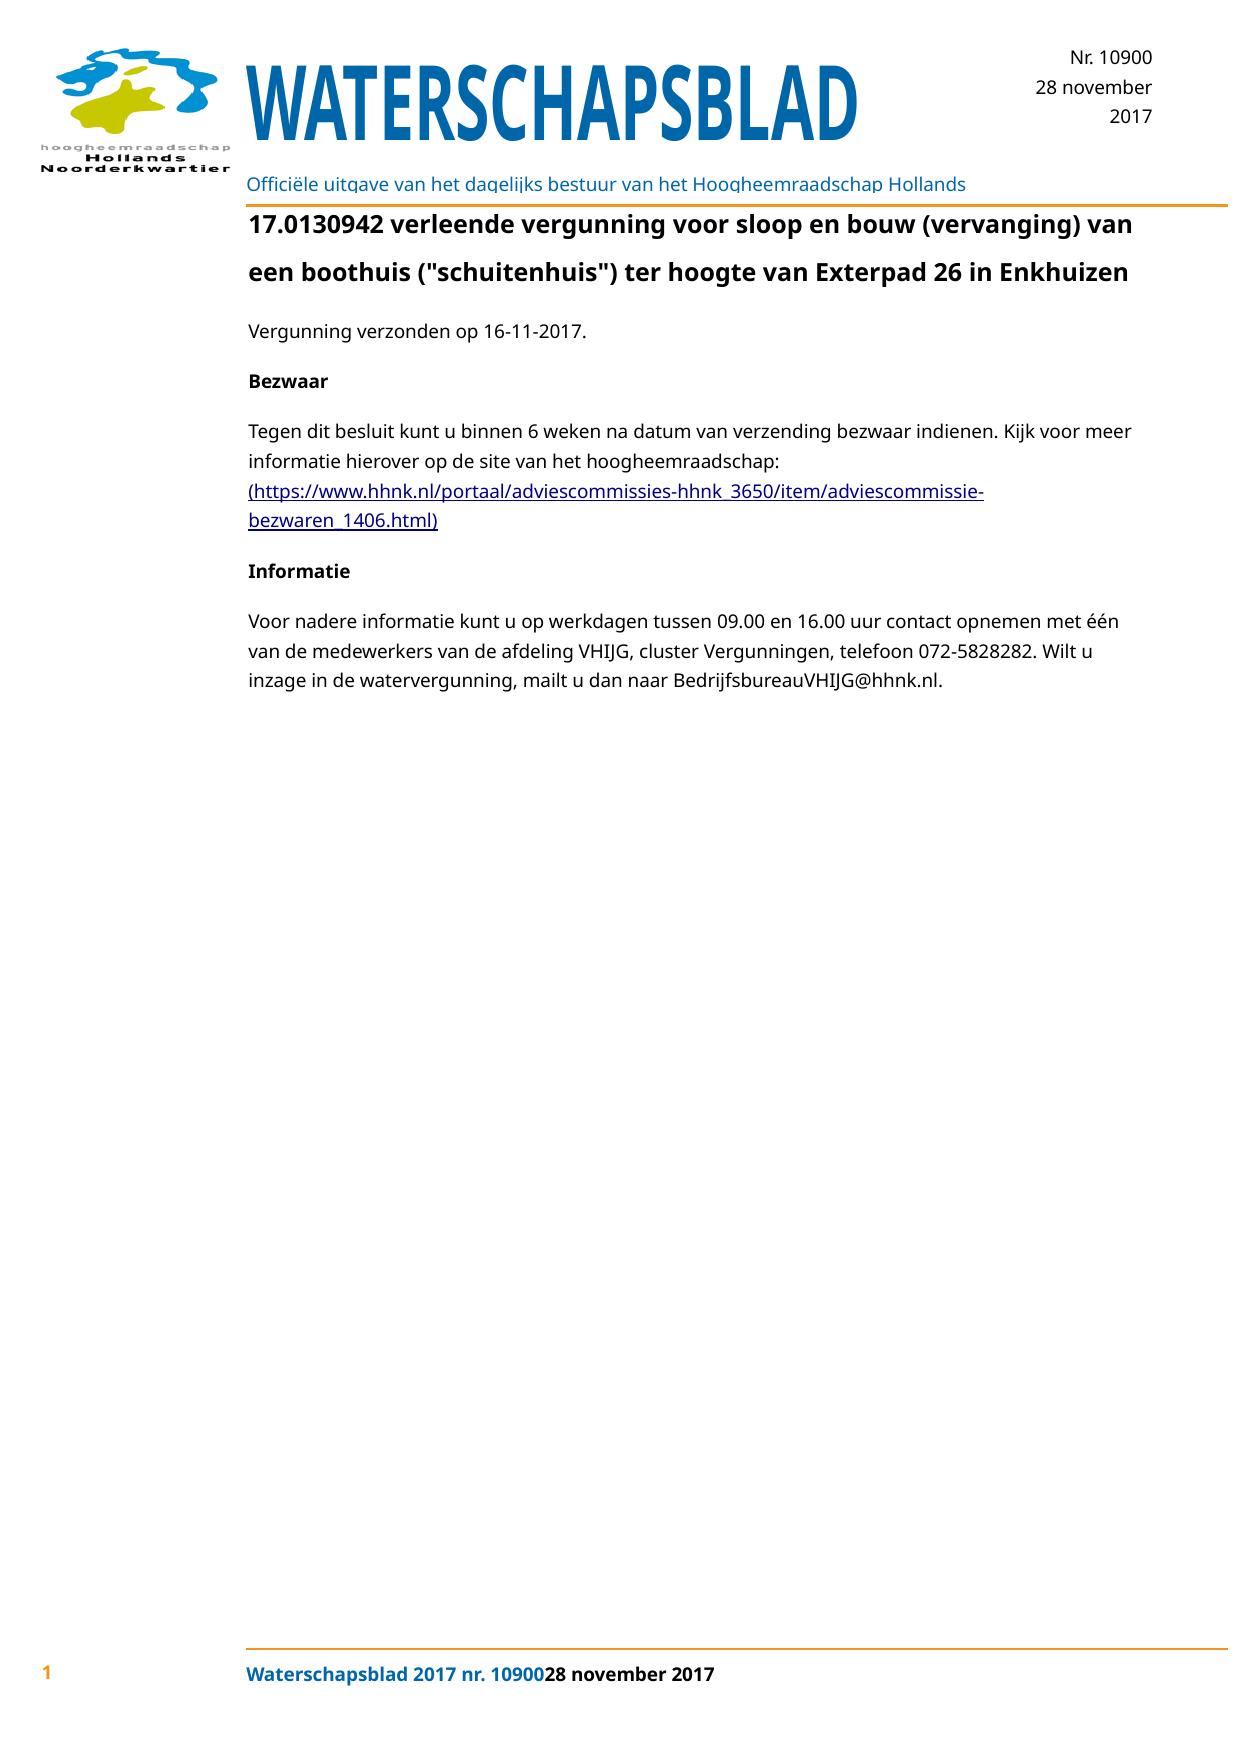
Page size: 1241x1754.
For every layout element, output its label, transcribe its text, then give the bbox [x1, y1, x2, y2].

text 17.0130942 verleende vergunning voor sloop en bouw (vervanging) van een boothuis ("schuitenhuis") ter hoogte van Exterpad 26 in Enkhuizen [248, 207, 1152, 288]
text Informatie [248, 558, 1152, 584]
picture [41, 47, 231, 172]
text Voor nadere informatie kunt u op werkdagen tussen 09.00 en 16.00 uur contact opnemen met één van de medewerkers van de afdeling VHIJG, cluster Vergunningen, telefoon 072-5828282. Wilt u inzage in de watervergunning, mailt u dan naar BedrijfsbureauVHIJG@hhnk.nl. [248, 608, 1152, 693]
text Bezwaar [248, 368, 1152, 394]
text Vergunning verzonden op 16-11-2017. [248, 318, 1152, 344]
text Tegen dit besluit kunt u binnen 6 weken na datum van verzending bezwaar indienen. Kijk voor meer informatie hierover op de site van het hoogheemraadschap: (https://www.hhnk.nl/portaal/adviescommissies-hhnk_3650/item/adviescommissie-bezwaren_1406.html) [248, 419, 1152, 533]
